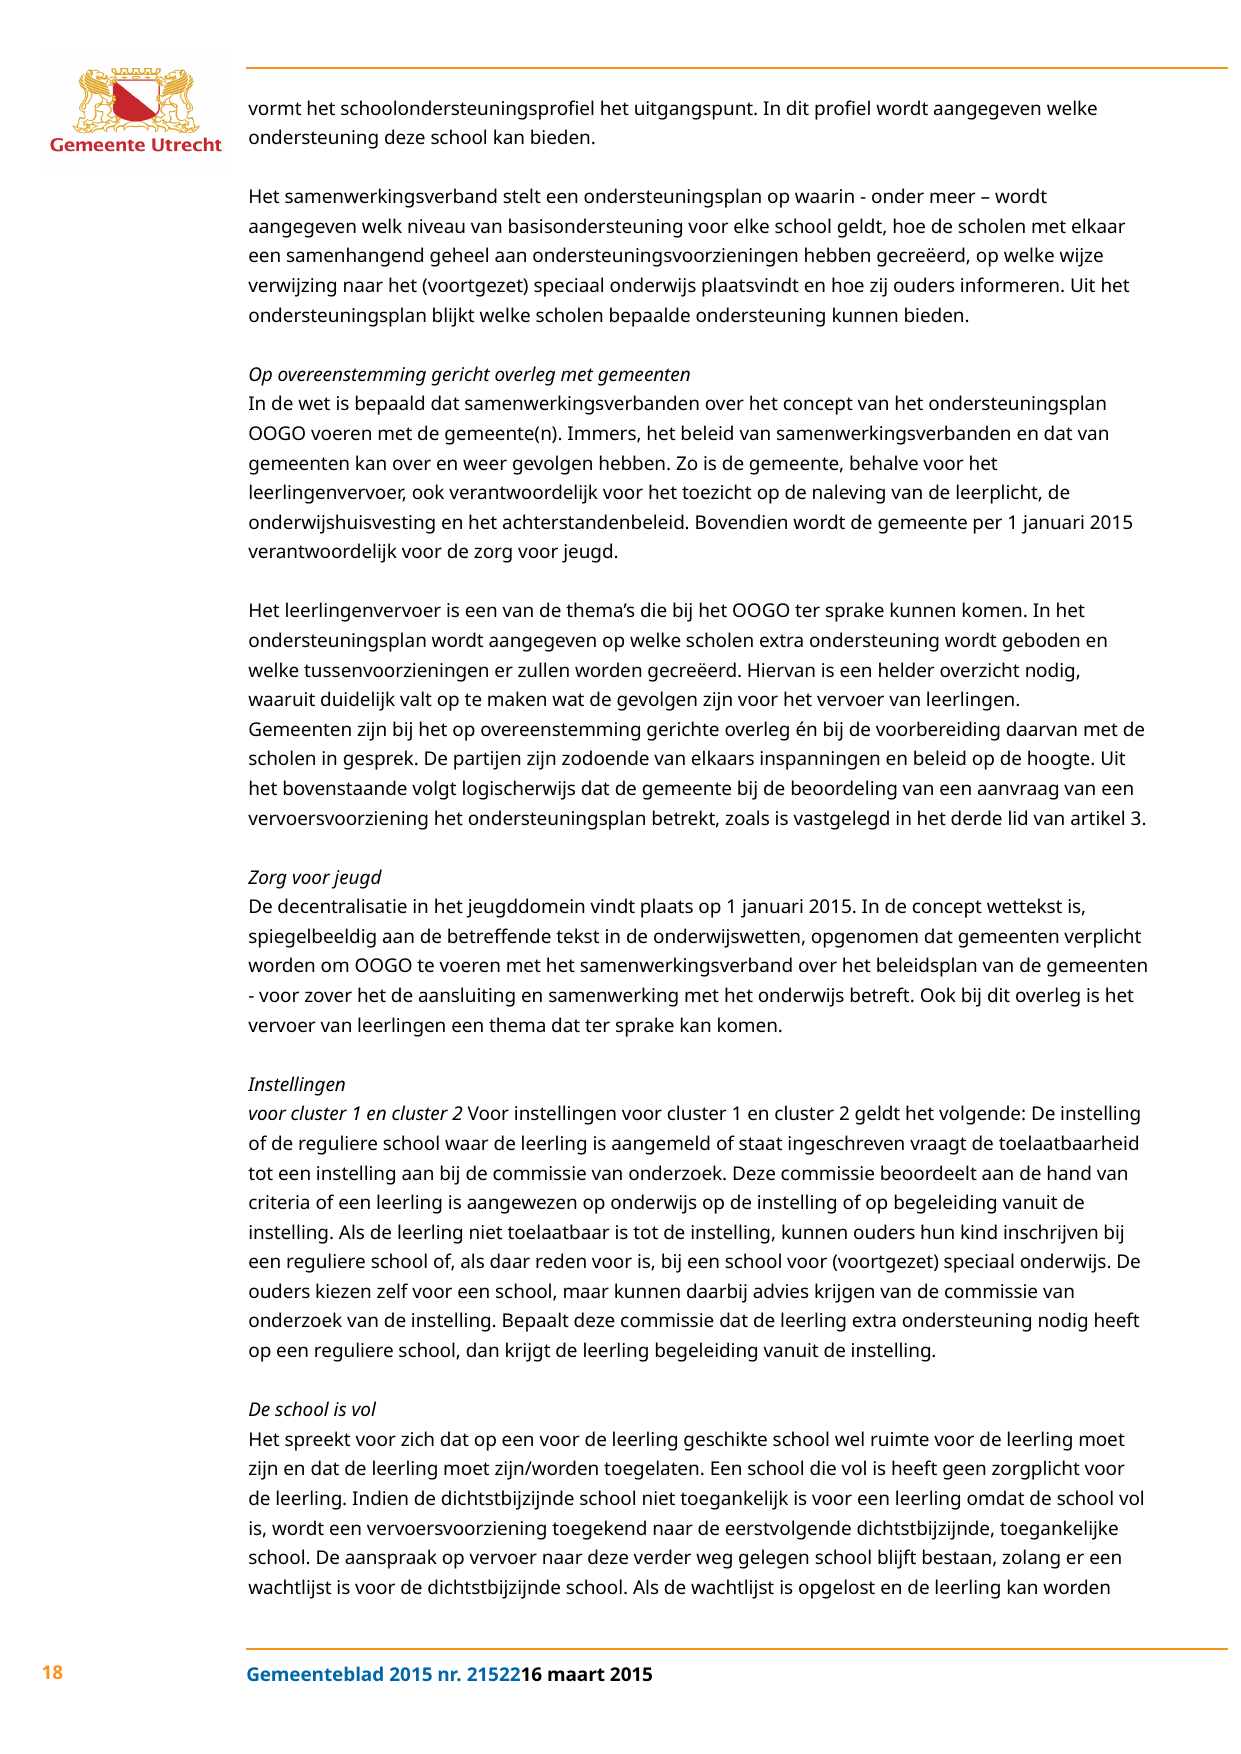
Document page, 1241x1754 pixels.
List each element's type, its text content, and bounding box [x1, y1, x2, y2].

text Zorg voor jeugd [248, 864, 1152, 890]
text De school is vol [248, 1396, 1152, 1422]
text Gemeenten zijn bij het op overeenstemming gerichte overleg én bij de voorbereiding daarvan met de scholen in gesprek. De partijen zijn zodoende van elkaars inspanningen en beleid op de hoogte. Uit het bovenstaande volgt logischerwijs dat de gemeente bij de beoordeling van een aanvraag van een vervoersvoorziening het ondersteuningsplan betrekt, zoals is vastgelegd in het derde lid van artikel 3. [248, 716, 1152, 831]
text Het leerlingenvervoer is een van de thema’s die bij het OOGO ter sprake kunnen komen. In het ondersteuningsplan wordt aangegeven op welke scholen extra ondersteuning wordt geboden en welke tussenvoorzieningen er zullen worden gecreëerd. Hiervan is een helder overzicht nodig, waaruit duidelijk valt op te maken wat de gevolgen zijn voor het vervoer van leerlingen. [248, 598, 1152, 712]
text vormt het schoolondersteuningsprofiel het uitgangspunt. In dit profiel wordt aangegeven welke ondersteuning deze school kan bieden. [248, 95, 1152, 150]
text In de wet is bepaald dat samenwerkingsverbanden over het concept van het ondersteuningsplan OOGO voeren met de gemeente(n). Immers, het beleid van samenwerkingsverbanden en dat van gemeenten kan over en weer gevolgen hebben. Zo is de gemeente, behalve voor het leerlingenvervoer, ook verantwoordelijk voor het toezicht op de naleving van de leerplicht, de onderwijshuisvesting en het achterstandenbeleid. Bovendien wordt de gemeente per 1 januari 2015 verantwoordelijk voor de zorg voor jeugd. [248, 391, 1152, 564]
text De decentralisatie in het jeugddomein vindt plaats op 1 januari 2015. In de concept wettekst is, spiegelbeeldig aan de betreffende tekst in de onderwijswetten, opgenomen dat gemeenten verplicht worden om OOGO te voeren met het samenwerkingsverband over het beleidsplan van de gemeenten - voor zover het de aansluiting en samenwerking met het onderwijs betreft. Ook bij dit overleg is het vervoer van leerlingen een thema dat ter sprake kan komen. [248, 893, 1152, 1038]
text voor cluster 1 en cluster 2 Voor instellingen voor cluster 1 en cluster 2 geldt het volgende: De instelling of de reguliere school waar de leerling is aangemeld of staat ingeschreven vraagt de toelaatbaarheid tot een instelling aan bij de commissie van onderzoek. Deze commissie beoordeelt aan de hand van criteria of een leerling is aangewezen op onderwijs op de instelling of op begeleiding vanuit de instelling. Als de leerling niet toelaatbaar is tot de instelling, kunnen ouders hun kind inschrijven bij een reguliere school of, als daar reden voor is, bij een school voor (voortgezet) speciaal onderwijs. De ouders kiezen zelf voor een school, maar kunnen daarbij advies krijgen van de commissie van onderzoek van de instelling. Bepaalt deze commissie dat de leerling extra ondersteuning nodig heeft op een reguliere school, dan krijgt de leerling begeleiding vanuit de instelling. [248, 1101, 1152, 1363]
text Op overeenstemming gericht overleg met gemeenten [248, 361, 1152, 387]
text Het spreekt voor zich dat op een voor de leerling geschikte school wel ruimte voor de leerling moet zijn en dat de leerling moet zijn/worden toegelaten. Een school die vol is heeft geen zorgplicht voor de leerling. Indien de dichtstbijzijnde school niet toegankelijk is voor een leerling omdat de school vol is, wordt een vervoersvoorziening toegekend naar de eerstvolgende dichtstbijzijnde, toegankelijke school. De aanspraak op vervoer naar deze verder weg gelegen school blijft bestaan, zolang er een wachtlijst is voor de dichtstbijzijnde school. Als de wachtlijst is opgelost en de leerling kan worden [248, 1426, 1152, 1600]
picture [41, 47, 231, 172]
text Het samenwerkingsverband stelt een ondersteuningsplan op waarin - onder meer – wordt aangegeven welk niveau van basisondersteuning voor elke school geldt, hoe de scholen met elkaar een samenhangend geheel aan ondersteuningsvoorzieningen hebben gecreëerd, op welke wijze verwijzing naar het (voortgezet) speciaal onderwijs plaatsvindt en hoe zij ouders informeren. Uit het ondersteuningsplan blijkt welke scholen bepaalde ondersteuning kunnen bieden. [248, 183, 1152, 328]
text Instellingen [248, 1071, 1152, 1097]
